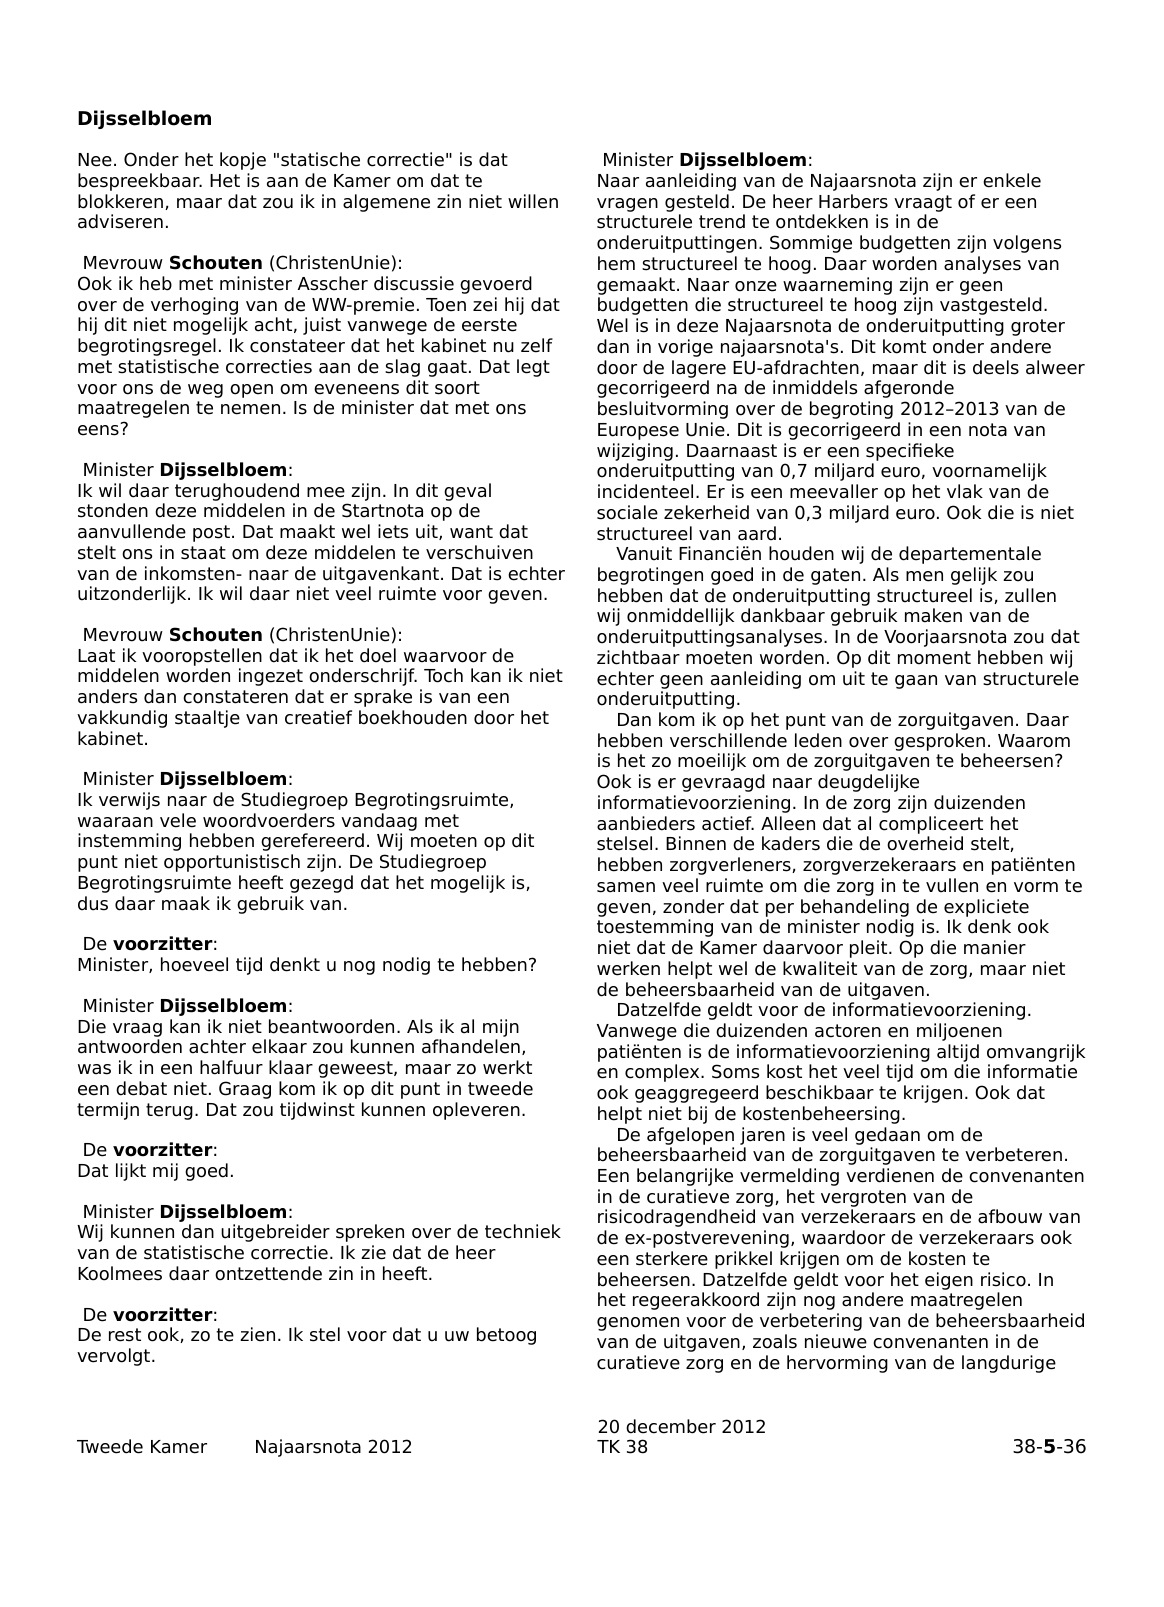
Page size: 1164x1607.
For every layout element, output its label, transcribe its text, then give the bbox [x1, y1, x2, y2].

text Mevrouw Schouten (ChristenUnie): [77, 625, 567, 646]
text Ook ik heb met minister Asscher discussie gevoerd over de verhoging van de WW-premie. Toen zei hij dat hij dit niet mogelijk acht, juist vanwege de eerste begrotingsregel. Ik constateer dat het kabinet nu zelf met statistische correcties aan de slag gaat. Dat legt voor ons de weg open om eveneens dit soort maatregelen te nemen. Is de minister dat met ons eens? [77, 274, 567, 440]
text Nee. Onder het kopje "statische correctie" is dat bespreekbaar. Het is aan de Kamer om dat te blokkeren, maar dat zou ik in algemene zin niet willen adviseren. [77, 150, 567, 233]
text Minister, hoeveel tijd denkt u nog nodig te hebben? [77, 955, 567, 976]
text Minister Dijsselbloem: [77, 769, 567, 790]
text Naar aanleiding van de Najaarsnota zijn er enkele vragen gesteld. De heer Harbers vraagt of er een structurele trend te ontdekken is in de onderuitputtingen. Sommige budgetten zijn volgens hem structureel te hoog. Daar worden analyses van gemaakt. Naar onze waarneming zijn er geen budgetten die structureel te hoog zijn vastgesteld. Wel is in deze Najaarsnota de onderuitputting groter dan in vorige najaarsnota's. Dit komt onder andere door de lagere EU-afdrachten, maar dit is deels alweer gecorrigeerd na de inmiddels afgeronde besluitvorming over de begroting 2012–2013 van de Europese Unie. Dit is gecorrigeerd in een nota van wijziging. Daarnaast is er een specifieke onderuitputting van 0,7 miljard euro, voornamelijk incidenteel. Er is een meevaller op het vlak van de sociale zekerheid van 0,3 miljard euro. Ook die is niet structureel van aard. [596, 171, 1087, 544]
text Wij kunnen dan uitgebreider spreken over de techniek van de statistische correctie. Ik zie dat de heer Koolmees daar ontzettende zin in heeft. [77, 1222, 567, 1284]
text De voorzitter: [77, 934, 567, 955]
text Dat lijkt mij goed. [77, 1161, 567, 1182]
text Die vraag kan ik niet beantwoorden. Als ik al mijn antwoorden achter elkaar zou kunnen afhandelen, was ik in een halfuur klaar geweest, maar zo werkt een debat niet. Graag kom ik op dit punt in tweede termijn terug. Dat zou tijdwinst kunnen opleveren. [77, 1016, 567, 1120]
text Minister Dijsselbloem: [77, 996, 567, 1016]
text De voorzitter: [77, 1304, 567, 1325]
text De rest ook, zo te zien. Ik stel voor dat u uw betoog vervolgt. [77, 1325, 567, 1367]
text Minister Dijsselbloem: [77, 460, 567, 480]
text De afgelopen jaren is veel gedaan om de beheersbaarheid van de zorguitgaven te verbeteren. Een belangrijke vermelding verdienen de convenanten in de curatieve zorg, het vergroten van de risicodragendheid van verzekeraars en de afbouw van de ex-postverevening, waardoor de verzekeraars ook een sterkere prikkel krijgen om de kosten te beheersen. Datzelfde geldt voor het eigen risico. In het regeerakkoord zijn nog andere maatregelen genomen voor de verbetering van de beheersbaarheid van de uitgaven, zoals nieuwe convenanten in de curatieve zorg en de hervorming van de langdurige [596, 1124, 1087, 1373]
text De voorzitter: [77, 1140, 567, 1161]
text Vanuit Financiën houden wij de departementale begrotingen goed in de gaten. Als men gelijk zou hebben dat de onderuitputting structureel is, zullen wij onmiddellijk dankbaar gebruik maken van de onderuitputtingsanalyses. In de Voorjaarsnota zou dat zichtbaar moeten worden. Op dit moment hebben wij echter geen aanleiding om uit te gaan van structurele onderuitputting. [596, 544, 1087, 710]
text Datzelfde geldt voor de informatievoorziening. Vanwege die duizenden actoren en miljoenen patiënten is de informatievoorziening altijd omvangrijk en complex. Soms kost het veel tijd om die informatie ook geaggregeerd beschikbaar te krijgen. Ook dat helpt niet bij de kostenbeheersing. [596, 1000, 1087, 1124]
text Minister Dijsselbloem: [77, 1202, 567, 1222]
text Minister Dijsselbloem: [596, 150, 1087, 171]
text Ik wil daar terughoudend mee zijn. In dit geval stonden deze middelen in de Startnota op de aanvullende post. Dat maakt wel iets uit, want dat stelt ons in staat om deze middelen te verschuiven van de inkomsten- naar de uitgavenkant. Dat is echter uitzonderlijk. Ik wil daar niet veel ruimte voor geven. [77, 480, 567, 605]
text Laat ik vooropstellen dat ik het doel waarvoor de middelen worden ingezet onderschrijf. Toch kan ik niet anders dan constateren dat er sprake is van een vakkundig staaltje van creatief boekhouden door het kabinet. [77, 646, 567, 749]
text Dan kom ik op het punt van de zorguitgaven. Daar hebben verschillende leden over gesproken. Waarom is het zo moeilijk om de zorguitgaven te beheersen? Ook is er gevraagd naar deugdelijke informatievoorziening. In de zorg zijn duizenden aanbieders actief. Alleen dat al compliceert het stelsel. Binnen de kaders die de overheid stelt, hebben zorgverleners, zorgverzekeraars en patiënten samen veel ruimte om die zorg in te vullen en vorm te geven, zonder dat per behandeling de expliciete toestemming van de minister nodig is. Ik denk ook niet dat de Kamer daarvoor pleit. Op die manier werken helpt wel de kwaliteit van de zorg, maar niet de beheersbaarheid van de uitgaven. [596, 710, 1087, 1000]
text Ik verwijs naar de Studiegroep Begrotingsruimte, waaraan vele woordvoerders vandaag met instemming hebben gerefereerd. Wij moeten op dit punt niet opportunistisch zijn. De Studiegroep Begrotingsruimte heeft gezegd dat het mogelijk is, dus daar maak ik gebruik van. [77, 790, 567, 914]
text Mevrouw Schouten (ChristenUnie): [77, 253, 567, 274]
